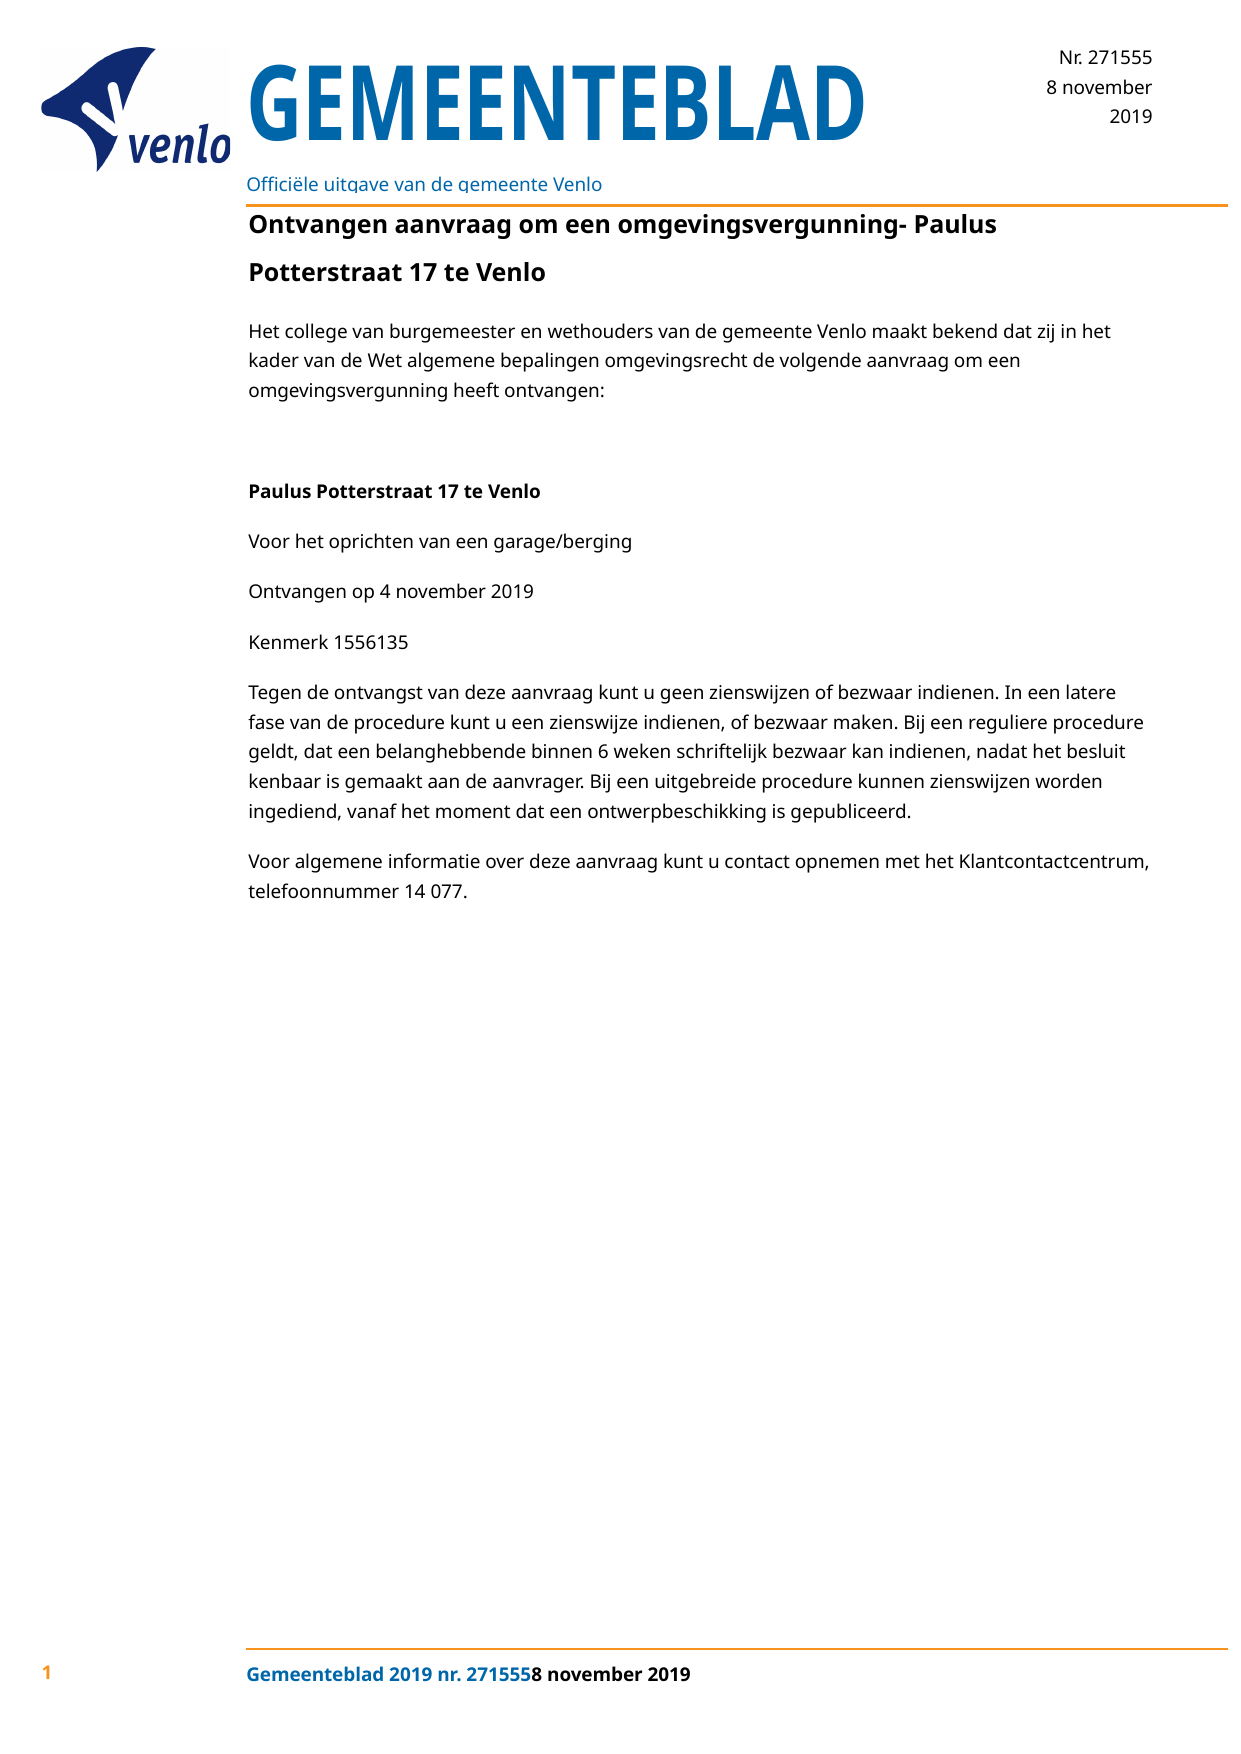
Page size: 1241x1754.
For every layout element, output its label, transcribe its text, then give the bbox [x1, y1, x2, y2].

picture [41, 47, 231, 172]
text Het college van burgemeester en wethouders van de gemeente Venlo maakt bekend dat zij in het kader van de Wet algemene bepalingen omgevingsrecht de volgende aanvraag om een omgevingsvergunning heeft ontvangen: [248, 318, 1152, 403]
text Tegen de ontvangst van deze aanvraag kunt u geen zienswijzen of bezwaar indienen. In een latere fase van de procedure kunt u een zienswijze indienen, of bezwaar maken. Bij een reguliere procedure geldt, dat een belanghebbende binnen 6 weken schriftelijk bezwaar kan indienen, nadat het besluit kenbaar is gemaakt aan de aanvrager. Bij een uitgebreide procedure kunnen zienswijzen worden ingediend, vanaf het moment dat een ontwerpbeschikking is gepubliceerd. [248, 679, 1152, 824]
text Paulus Potterstraat 17 te Venlo [248, 478, 1152, 504]
text Voor algemene informatie over deze aanvraag kunt u contact opnemen met het Klantcontactcentrum, telefoonnummer 14 077. [248, 848, 1152, 904]
text Ontvangen aanvraag om een omgevingsvergunning- Paulus Potterstraat 17 te Venlo [248, 207, 1152, 288]
text Voor het oprichten van een garage/berging [248, 528, 1152, 554]
text Kenmerk 1556135 [248, 629, 1152, 655]
text Ontvangen op 4 november 2019 [248, 579, 1152, 604]
